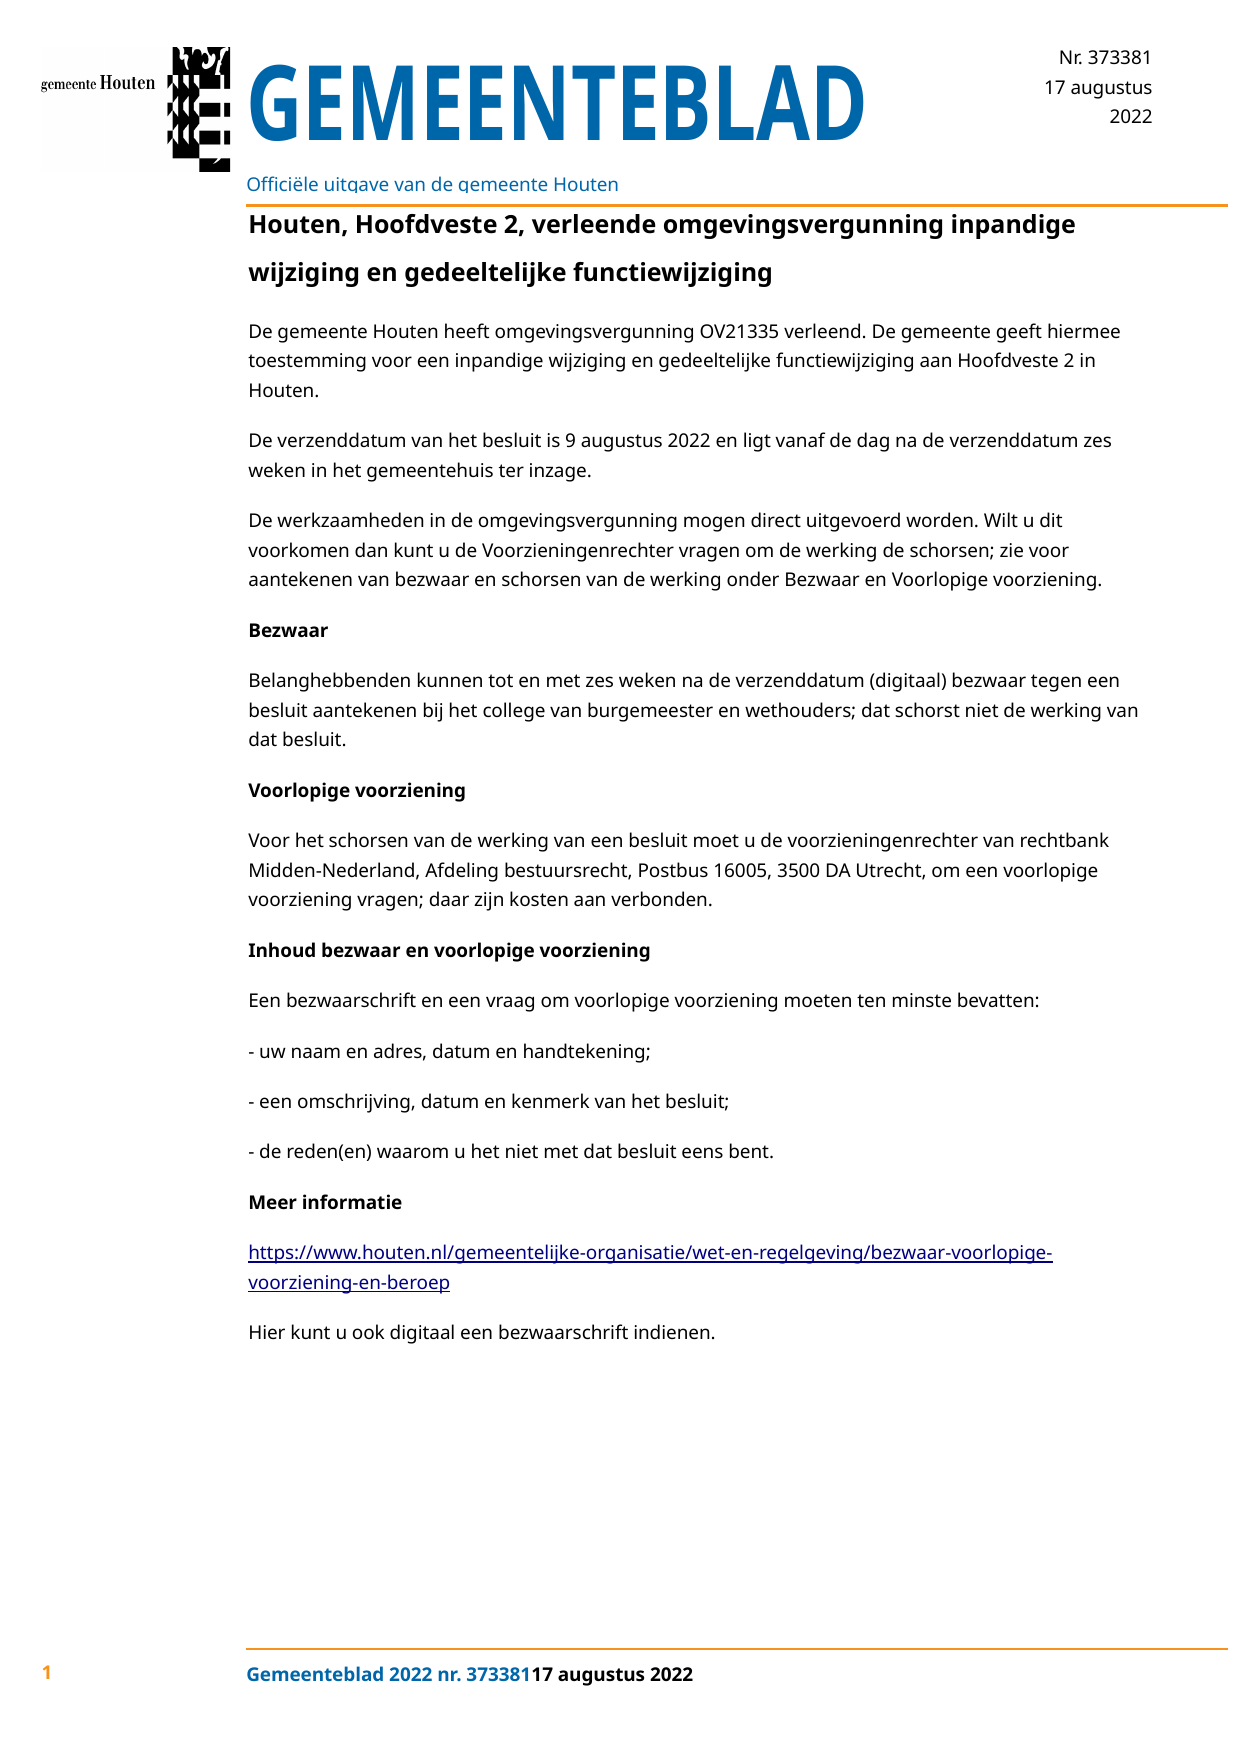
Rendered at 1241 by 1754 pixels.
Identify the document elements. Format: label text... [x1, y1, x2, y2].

text Voor het schorsen van de werking van een besluit moet u de voorzieningenrechter van rechtbank Midden-Nederland, Afdeling bestuursrecht, Postbus 16005, 3500 DA Utrecht, om een voorlopige voorziening vragen; daar zijn kosten aan verbonden. [248, 827, 1152, 912]
text De gemeente Houten heeft omgevingsvergunning OV21335 verleend. De gemeente geeft hiermee toestemming voor een inpandige wijziging en gedeeltelijke functiewijziging aan Hoofdveste 2 in Houten. [248, 318, 1152, 403]
text Voorlopige voorziening [248, 777, 1152, 803]
text Inhoud bezwaar en voorlopige voorziening [248, 937, 1152, 963]
text Een bezwaarschrift en een vraag om voorlopige voorziening moeten ten minste bevatten: [248, 987, 1152, 1013]
text De werkzaamheden in de omgevingsvergunning mogen direct uitgevoerd worden. Wilt u dit voorkomen dan kunt u de Voorzieningenrechter vragen om de werking de schorsen; zie voor aantekenen van bezwaar en schorsen van de werking onder Bezwaar en Voorlopige voorziening. [248, 507, 1152, 592]
text Hier kunt u ook digitaal een bezwaarschrift indienen. [248, 1319, 1152, 1345]
text - een omschrijving, datum en kenmerk van het besluit; [248, 1088, 1152, 1114]
text https://www.houten.nl/gemeentelijke-organisatie/wet-en-regelgeving/bezwaar-voorlopige-voorziening-en-beroep [248, 1239, 1152, 1295]
picture [41, 47, 231, 172]
text Meer informatie [248, 1189, 1152, 1215]
text - uw naam en adres, datum en handtekening; [248, 1038, 1152, 1064]
text Bezwaar [248, 617, 1152, 643]
text De verzenddatum van het besluit is 9 augustus 2022 en ligt vanaf de dag na de verzenddatum zes weken in het gemeentehuis ter inzage. [248, 427, 1152, 483]
text Houten, Hoofdveste 2, verleende omgevingsvergunning inpandige wijziging en gedeeltelijke functiewijziging [248, 207, 1152, 288]
text - de reden(en) waarom u het niet met dat besluit eens bent. [248, 1139, 1152, 1164]
text Belanghebbenden kunnen tot en met zes weken na de verzenddatum (digitaal) bezwaar tegen een besluit aantekenen bij het college van burgemeester en wethouders; dat schorst niet de werking van dat besluit. [248, 667, 1152, 752]
